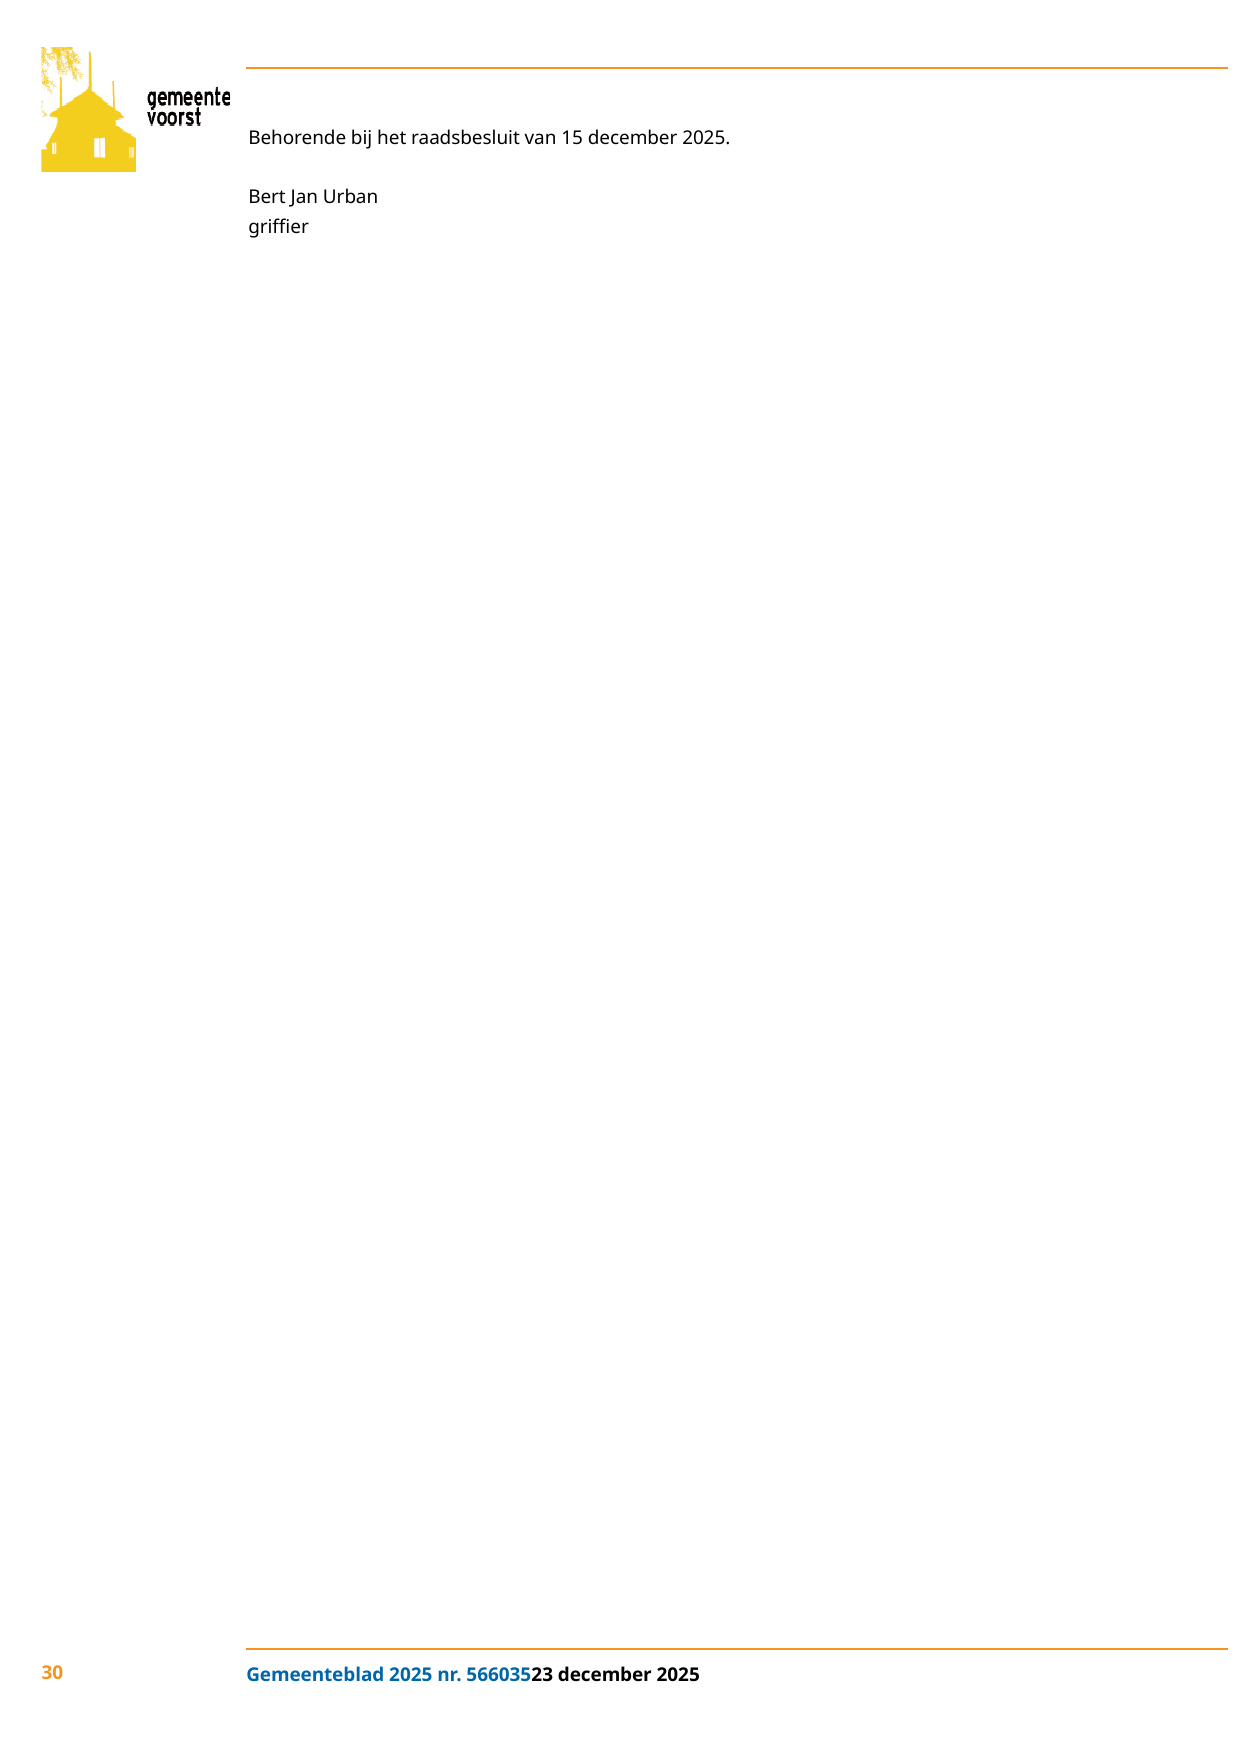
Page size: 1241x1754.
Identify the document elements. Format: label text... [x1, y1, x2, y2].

text griffier [248, 213, 1152, 239]
text Behorende bij het raadsbesluit van 15 december 2025. [248, 124, 1152, 150]
text Bert Jan Urban [248, 183, 1152, 209]
picture [41, 47, 231, 172]
